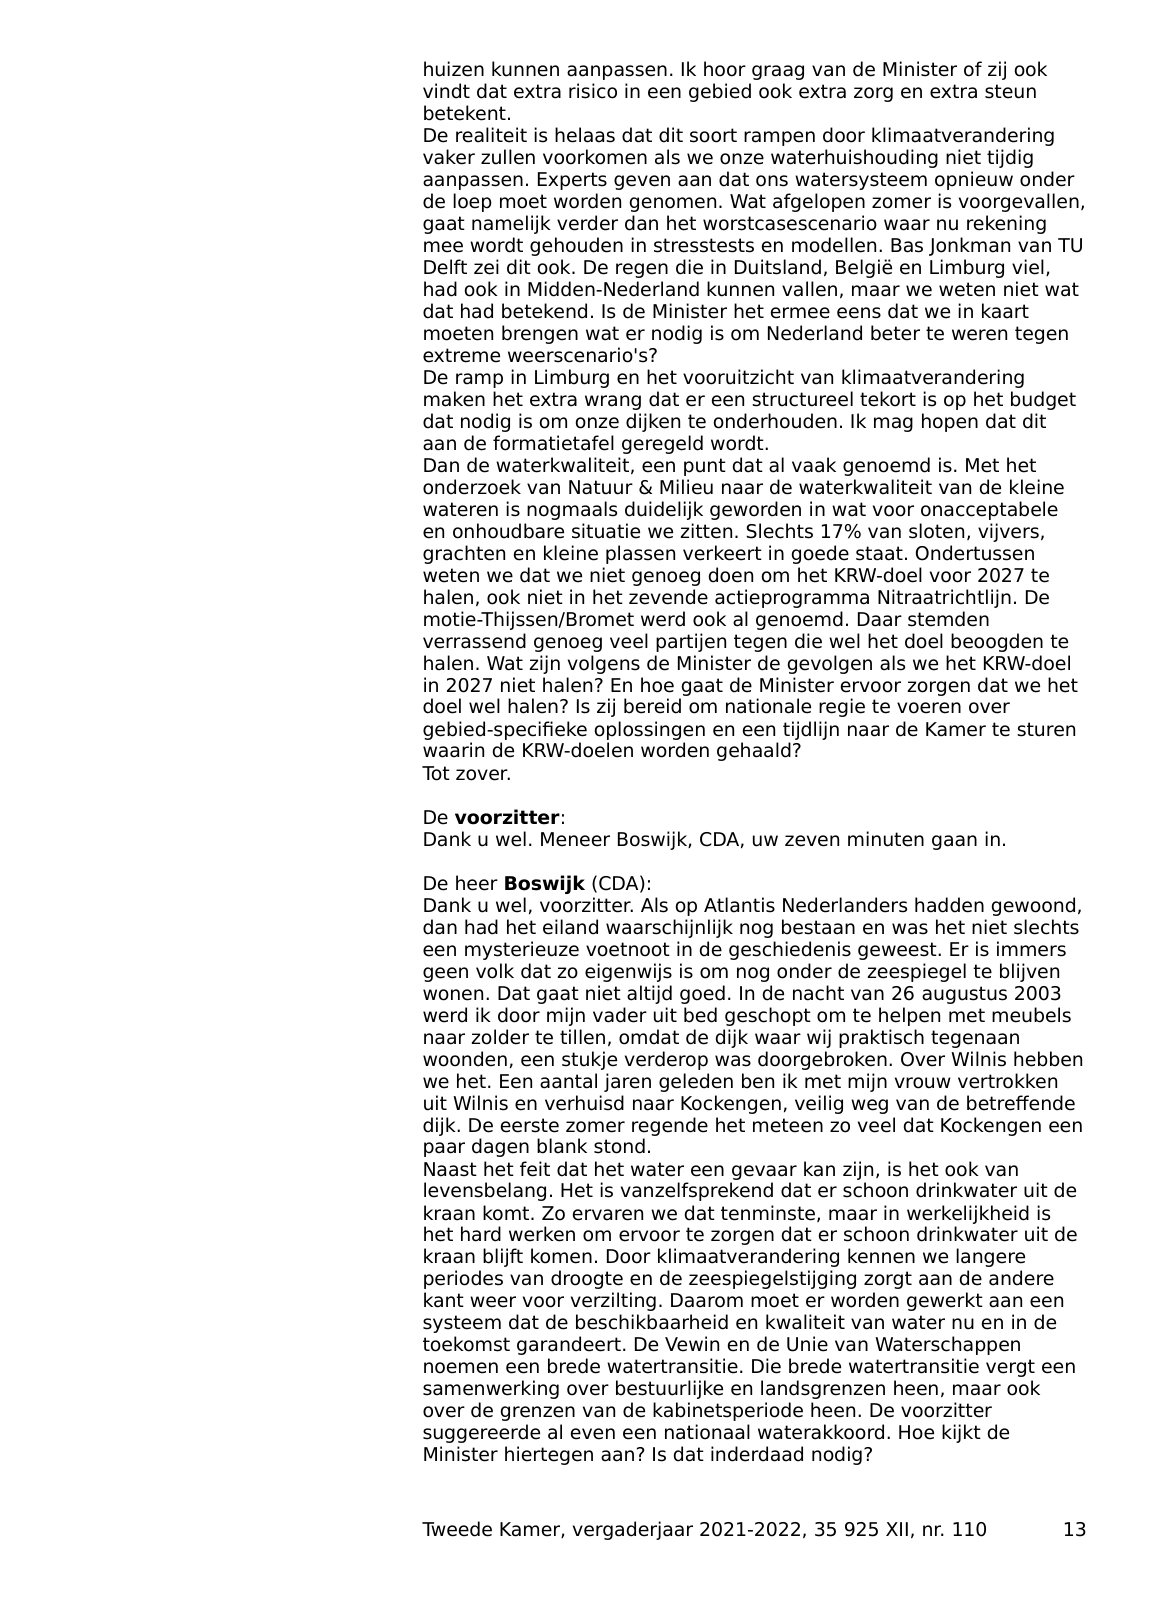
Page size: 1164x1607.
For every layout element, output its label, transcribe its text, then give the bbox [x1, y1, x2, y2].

text Naast het feit dat het water een gevaar kan zijn, is het ook van levensbelang. Het is vanzelfsprekend dat er schoon drinkwater uit de kraan komt. Zo ervaren we dat tenminste, maar in werkelijkheid is het hard werken om ervoor te zorgen dat er schoon drinkwater uit de kraan blijft komen. Door klimaatverandering kennen we langere periodes van droogte en de zeespiegelstijging zorgt aan de andere kant weer voor verzilting. Daarom moet er worden gewerkt aan een systeem dat de beschikbaarheid en kwaliteit van water nu en in de toekomst garandeert. De Vewin en de Unie van Waterschappen noemen een brede watertransitie. Die brede watertransitie vergt een samenwerking over bestuurlijke en landsgrenzen heen, maar ook over de grenzen van de kabinetsperiode heen. De voorzitter suggereerde al even een nationaal waterakkoord. Hoe kijkt de Minister hiertegen aan? Is dat inderdaad nodig? [422, 1158, 1087, 1466]
text De voorzitter: [422, 807, 1087, 828]
text Dan de waterkwaliteit, een punt dat al vaak genoemd is. Met het onderzoek van Natuur & Milieu naar de waterkwaliteit van de kleine wateren is nogmaals duidelijk geworden in wat voor onacceptabele en onhoudbare situatie we zitten. Slechts 17% van sloten, vijvers, grachten en kleine plassen verkeert in goede staat. Ondertussen weten we dat we niet genoeg doen om het KRW-doel voor 2027 te halen, ook niet in het zevende actieprogramma Nitraatrichtlijn. De motie-Thijssen/Bromet werd ook al genoemd. Daar stemden verrassend genoeg veel partijen tegen die wel het doel beoogden te halen. Wat zijn volgens de Minister de gevolgen als we het KRW-doel in 2027 niet halen? En hoe gaat de Minister ervoor zorgen dat we het doel wel halen? Is zij bereid om nationale regie te voeren over gebied-specifieke oplossingen en een tijdlijn naar de Kamer te sturen waarin de KRW-doelen worden gehaald? [422, 455, 1087, 762]
text Dank u wel, voorzitter. Als op Atlantis Nederlanders hadden gewoond, dan had het eiland waarschijnlijk nog bestaan en was het niet slechts een mysterieuze voetnoot in de geschiedenis geweest. Er is immers geen volk dat zo eigenwijs is om nog onder de zeespiegel te blijven wonen. Dat gaat niet altijd goed. In de nacht van 26 augustus 2003 werd ik door mijn vader uit bed geschopt om te helpen met meubels naar zolder te tillen, omdat de dijk waar wij praktisch tegenaan woonden, een stukje verderop was doorgebroken. Over Wilnis hebben we het. Een aantal jaren geleden ben ik met mijn vrouw vertrokken uit Wilnis en verhuisd naar Kockengen, veilig weg van de betreffende dijk. De eerste zomer regende het meteen zo veel dat Kockengen een paar dagen blank stond. [422, 895, 1087, 1158]
text Tot zover. [422, 762, 1087, 784]
text huizen kunnen aanpassen. Ik hoor graag van de Minister of zij ook vindt dat extra risico in een gebied ook extra zorg en extra steun betekent. [422, 59, 1087, 125]
text De ramp in Limburg en het vooruitzicht van klimaatverandering maken het extra wrang dat er een structureel tekort is op het budget dat nodig is om onze dijken te onderhouden. Ik mag hopen dat dit aan de formatietafel geregeld wordt. [422, 367, 1087, 455]
text De heer Boswijk (CDA): [422, 873, 1087, 895]
text Dank u wel. Meneer Boswijk, CDA, uw zeven minuten gaan in. [422, 828, 1087, 851]
text De realiteit is helaas dat dit soort rampen door klimaatverandering vaker zullen voorkomen als we onze waterhuishouding niet tijdig aanpassen. Experts geven aan dat ons watersysteem opnieuw onder de loep moet worden genomen. Wat afgelopen zomer is voorgevallen, gaat namelijk verder dan het worstcasescenario waar nu rekening mee wordt gehouden in stresstests en modellen. Bas Jonkman van TU Delft zei dit ook. De regen die in Duitsland, België en Limburg viel, had ook in Midden-Nederland kunnen vallen, maar we weten niet wat dat had betekend. Is de Minister het ermee eens dat we in kaart moeten brengen wat er nodig is om Nederland beter te weren tegen extreme weerscenario's? [422, 125, 1087, 367]
